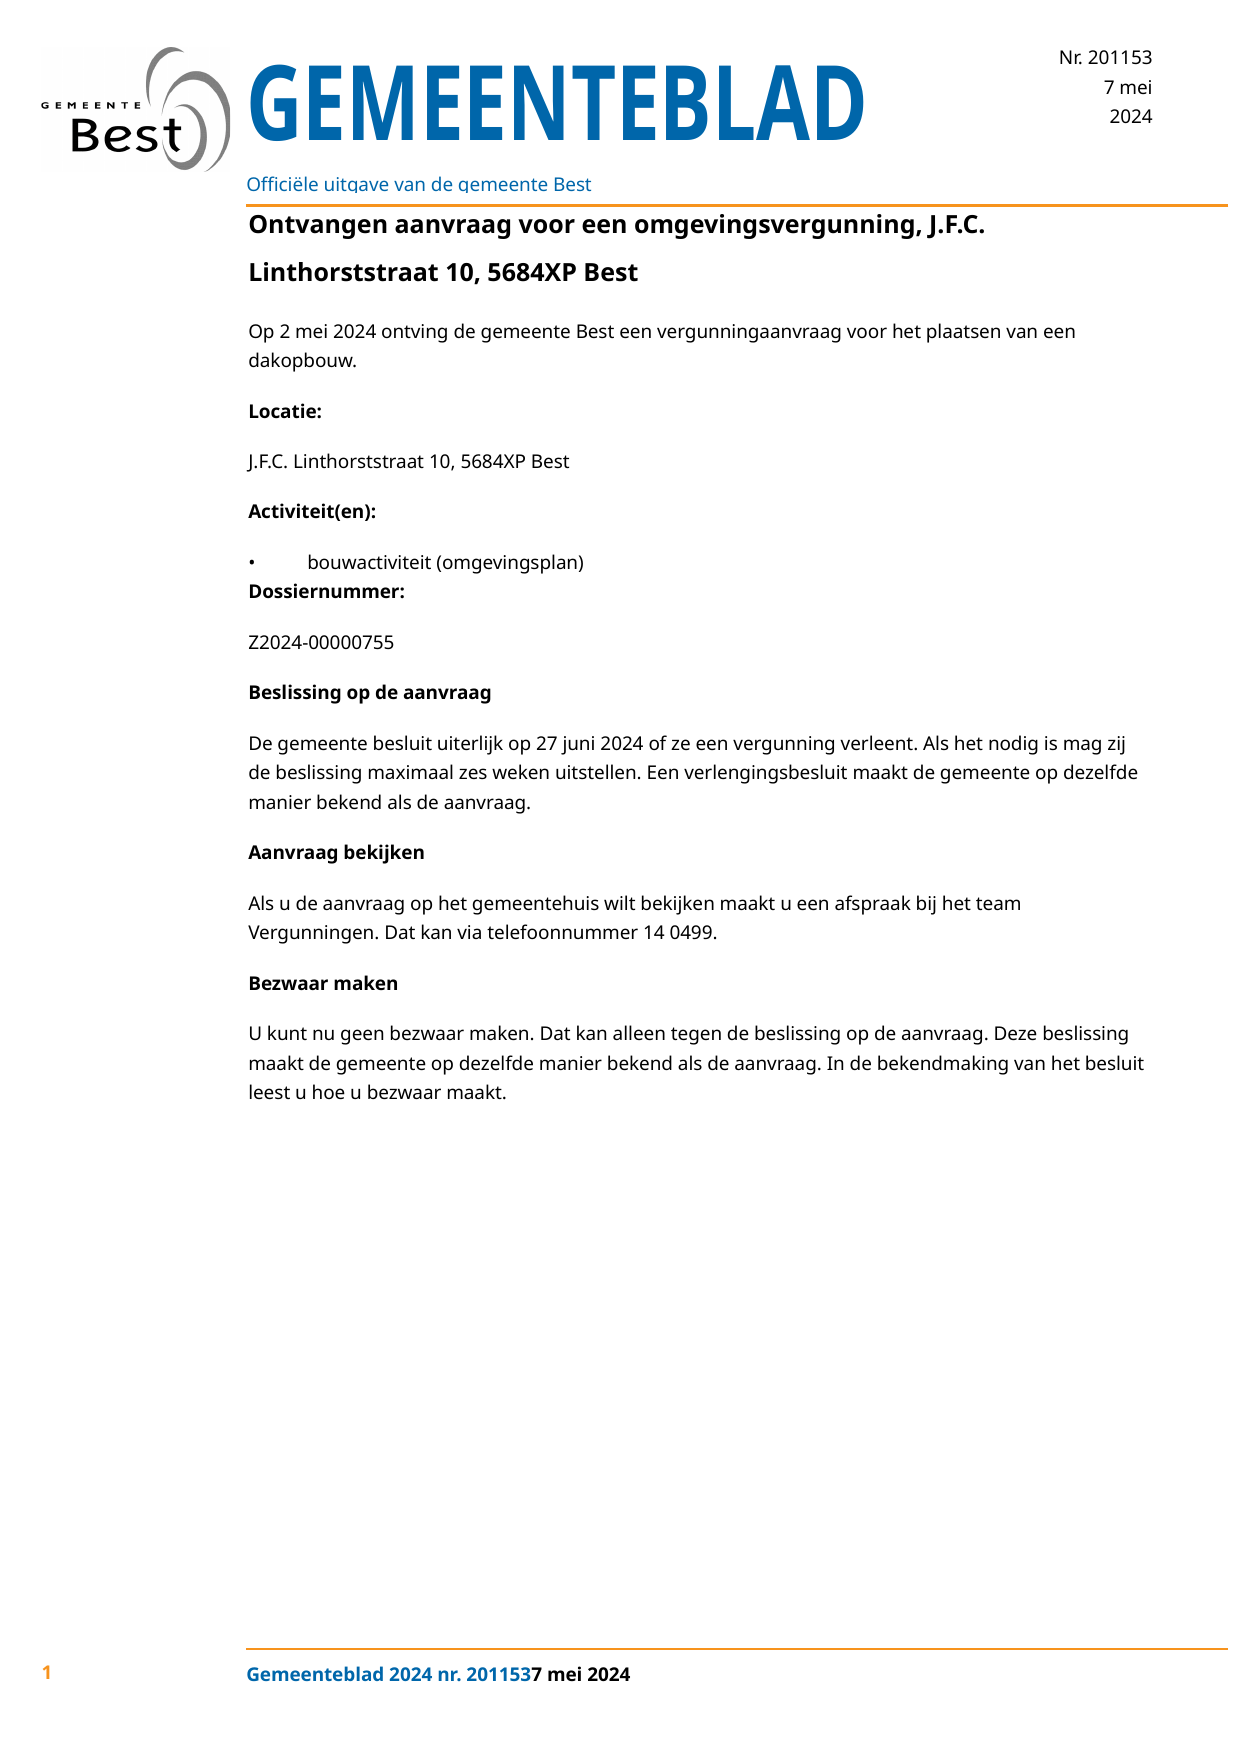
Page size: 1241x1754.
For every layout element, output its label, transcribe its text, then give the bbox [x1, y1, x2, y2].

text Op 2 mei 2024 ontving de gemeente Best een vergunningaanvraag voor het plaatsen van een dakopbouw. [248, 318, 1152, 373]
text Aanvraag bekijken [248, 839, 1152, 865]
text Bezwaar maken [248, 970, 1152, 996]
text Z2024-00000755 [248, 629, 1152, 655]
text De gemeente besluit uiterlijk op 27 juni 2024 of ze een vergunning verleent. Als het nodig is mag zij de beslissing maximaal zes weken uitstellen. Een verlengingsbesluit maakt de gemeente op dezelfde manier bekend als de aanvraag. [248, 730, 1152, 815]
text U kunt nu geen bezwaar maken. Dat kan alleen tegen de beslissing op de aanvraag. Deze beslissing maakt de gemeente op dezelfde manier bekend als de aanvraag. In de bekendmaking van het besluit leest u hoe u bezwaar maakt. [248, 1020, 1152, 1105]
text Als u de aanvraag op het gemeentehuis wilt bekijken maakt u een afspraak bij het team Vergunningen. Dat kan via telefoonnummer 14 0499. [248, 890, 1152, 945]
text Locatie: [248, 398, 1152, 424]
text Dossiernummer: [248, 579, 1152, 604]
text Activiteit(en): [248, 499, 1152, 524]
text J.F.C. Linthorststraat 10, 5684XP Best [248, 448, 1152, 474]
list bouwactiviteit (omgevingsplan) [248, 549, 1152, 575]
text Ontvangen aanvraag voor een omgevingsvergunning, J.F.C. Linthorststraat 10, 5684XP Best [248, 207, 1152, 288]
text Beslissing op de aanvraag [248, 679, 1152, 705]
picture [41, 47, 231, 172]
